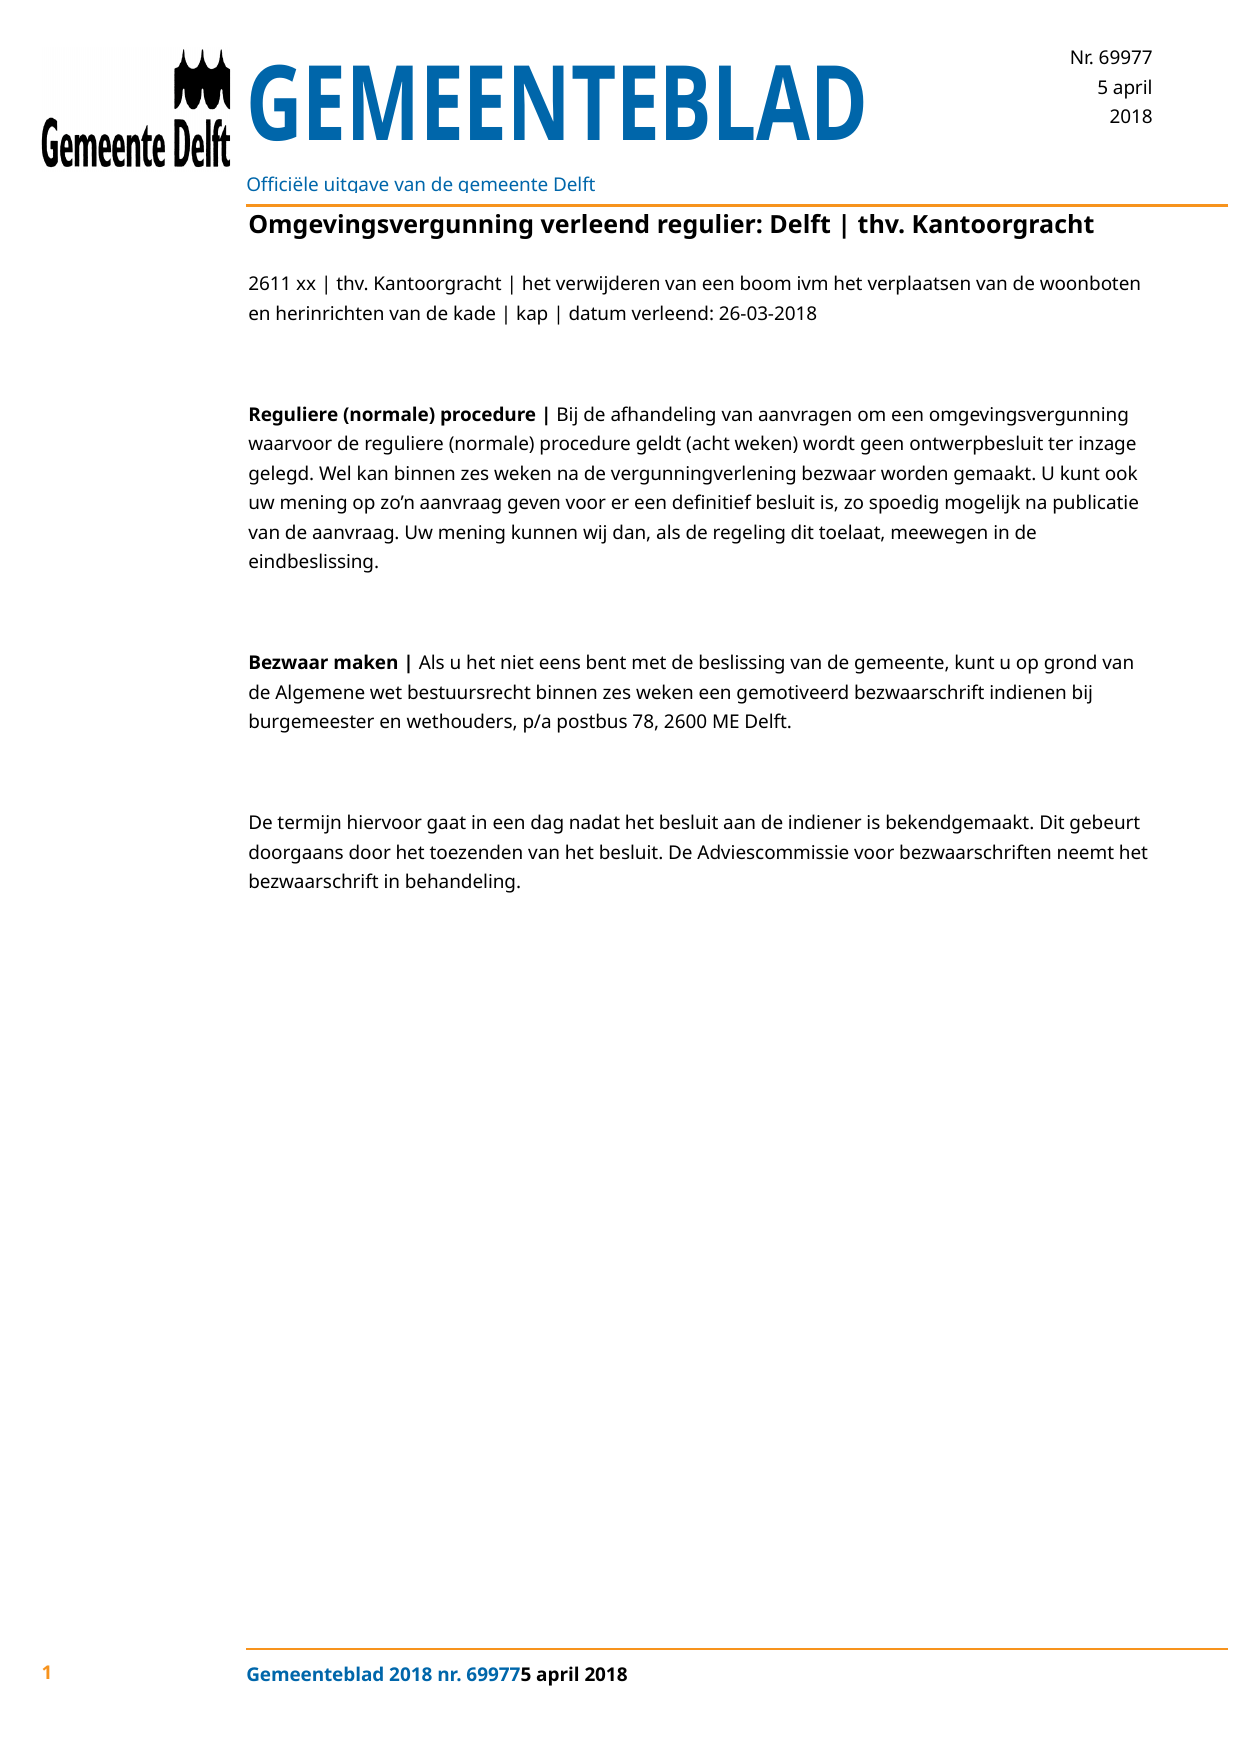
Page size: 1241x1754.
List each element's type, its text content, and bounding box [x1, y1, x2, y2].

text Omgevingsvergunning verleend regulier: Delft | thv. Kantoorgracht [248, 207, 1152, 241]
text De termijn hiervoor gaat in een dag nadat het besluit aan de indiener is bekendgemaakt. Dit gebeurt doorgaans door het toezenden van het besluit. De Adviescommissie voor bezwaarschriften neemt het bezwaarschrift in behandeling. [248, 809, 1152, 894]
text Bezwaar maken | Als u het niet eens bent met de beslissing van de gemeente, kunt u op grond van de Algemene wet bestuursrecht binnen zes weken een gemotiveerd bezwaarschrift indienen bij burgemeester en wethouders, p/a postbus 78, 2600 ME Delft. [248, 649, 1152, 734]
picture [41, 47, 231, 172]
text 2611 xx | thv. Kantoorgracht | het verwijderen van een boom ivm het verplaatsen van de woonboten en herinrichten van de kade | kap | datum verleend: 26-03-2018 [248, 270, 1152, 326]
text Reguliere (normale) procedure | Bij de afhandeling van aanvragen om een omgevingsvergunning waarvoor de reguliere (normale) procedure geldt (acht weken) wordt geen ontwerpbesluit ter inzage gelegd. Wel kan binnen zes weken na de vergunningverlening bezwaar worden gemaakt. U kunt ook uw mening op zo’n aanvraag geven voor er een definitief besluit is, zo spoedig mogelijk na publicatie van de aanvraag. Uw mening kunnen wij dan, als de regeling dit toelaat, meewegen in de eindbeslissing. [248, 401, 1152, 574]
